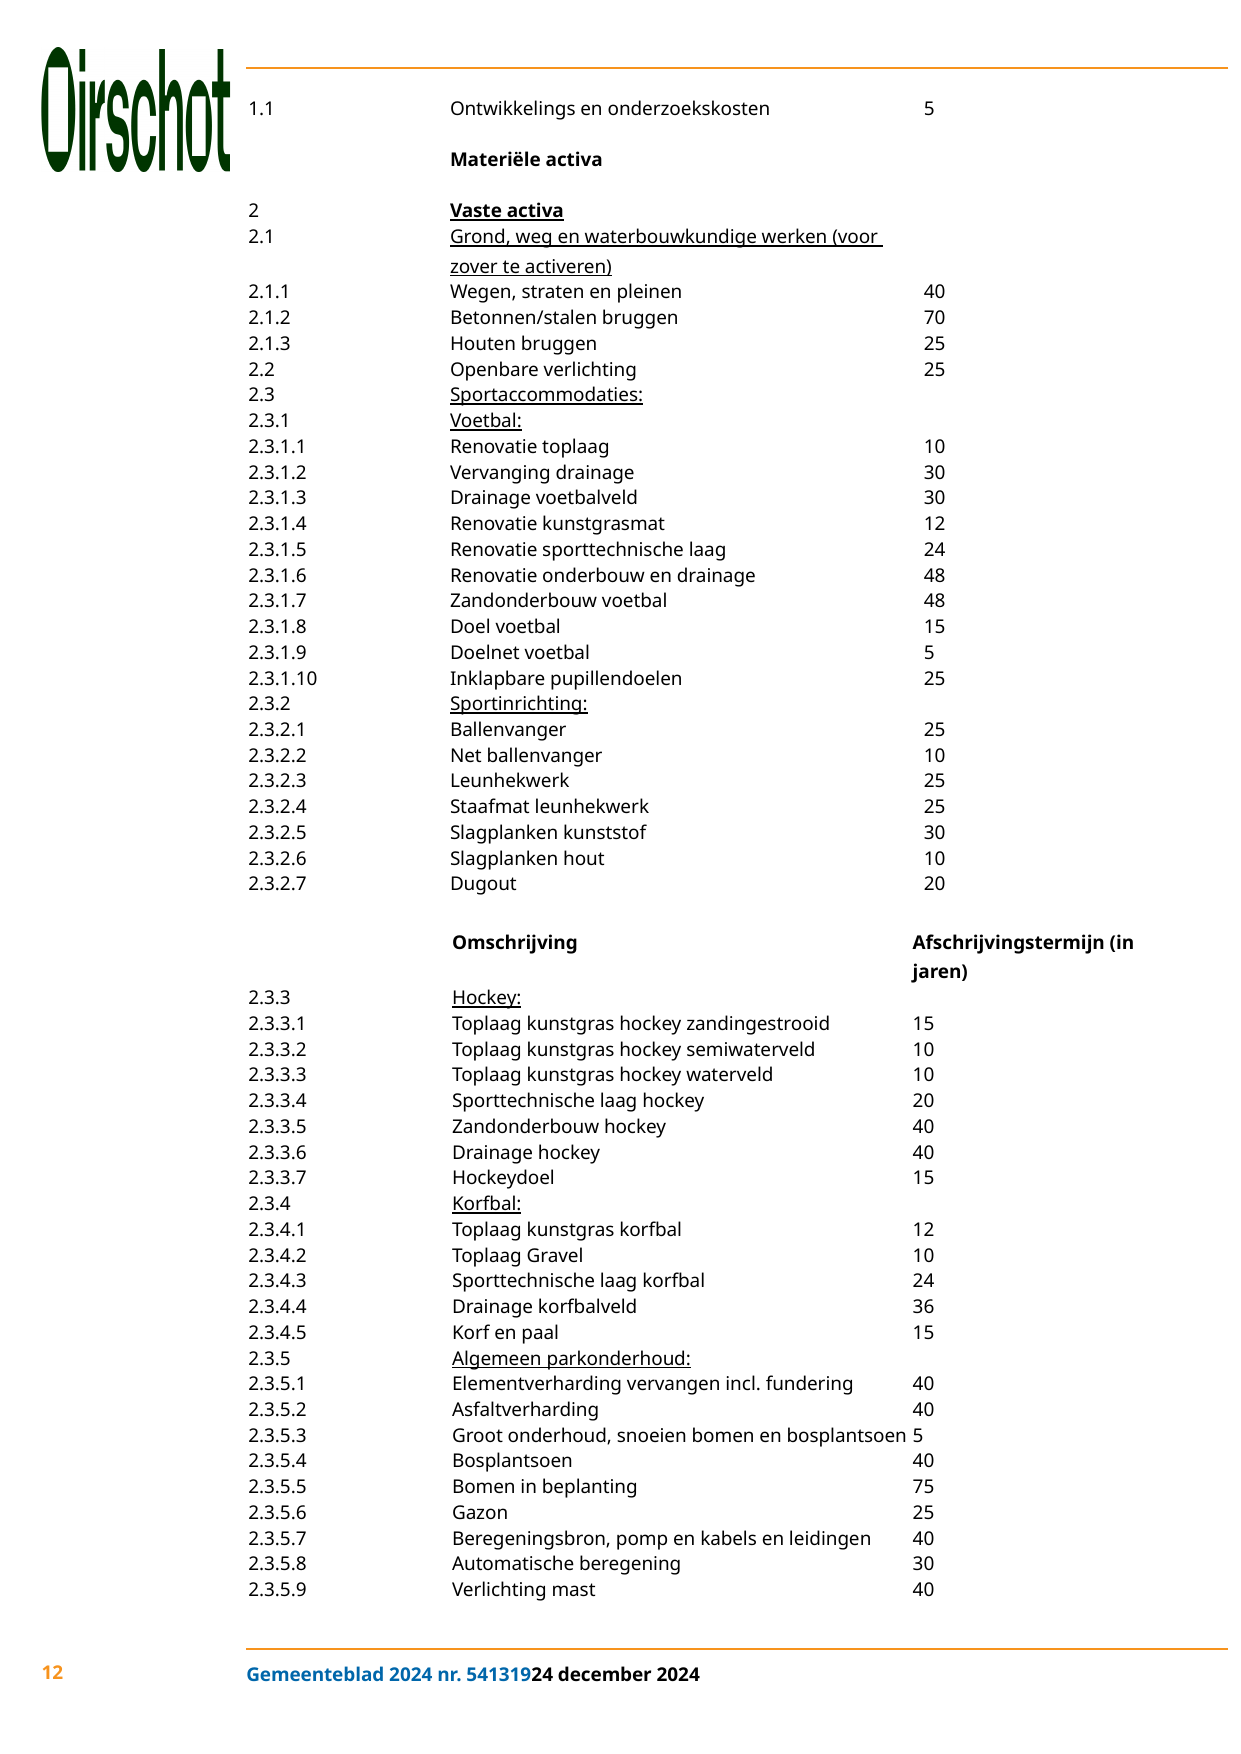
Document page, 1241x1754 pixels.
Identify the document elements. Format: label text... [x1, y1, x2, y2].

table_cell 2.3.3 [248, 985, 452, 1010]
table_cell 2.3.2.3 [248, 768, 450, 793]
table_cell Renovatie onderbouw en drainage [450, 562, 923, 587]
table_cell 24 [913, 1268, 1152, 1293]
table_cell 25 [924, 716, 1152, 742]
table_cell 2 [248, 198, 450, 223]
table_cell [924, 146, 1152, 172]
table_cell 25 [924, 665, 1152, 690]
table_cell 2.3.4.2 [248, 1242, 452, 1267]
table_cell Toplaag Gravel [452, 1242, 912, 1267]
table_cell 2.3.3.4 [248, 1088, 452, 1113]
table_cell 40 [913, 1448, 1152, 1473]
table_cell 2.3.5.9 [248, 1576, 452, 1602]
table_cell Doelnet voetbal [450, 639, 923, 665]
table_cell 2.3.3.6 [248, 1139, 452, 1164]
table_cell Gazon [452, 1499, 912, 1525]
table_cell Toplaag kunstgras hockey semiwaterveld [452, 1036, 912, 1062]
table_cell 2.3.4.3 [248, 1268, 452, 1293]
table_cell 30 [924, 459, 1152, 484]
table_cell Ontwikkelings en onderzoekskosten [450, 95, 923, 121]
table_cell 2.3.3.1 [248, 1010, 452, 1036]
table_cell 10 [924, 742, 1152, 768]
table_cell Net ballenvanger [450, 742, 923, 768]
table_cell 2.3.4 [248, 1190, 452, 1216]
table_cell Groot onderhoud, snoeien bomen en bosplantsoen [452, 1422, 912, 1448]
table_header Omschrijving [452, 929, 912, 984]
table_cell 2.3.3.5 [248, 1113, 452, 1139]
table_cell [450, 172, 923, 198]
table_cell 24 [924, 536, 1152, 562]
table_header Afschrijvingstermijn (in jaren) [913, 929, 1152, 984]
table_cell 2.3.1.6 [248, 562, 450, 587]
table_cell Bosplantsoen [452, 1448, 912, 1473]
table_cell 2.3.1.7 [248, 588, 450, 613]
table_cell Korf en paal [452, 1319, 912, 1345]
table_cell 1.1 [248, 95, 450, 121]
table_cell [924, 408, 1152, 433]
table_cell Staafmat leunhekwerk [450, 793, 923, 819]
table_cell 40 [913, 1396, 1152, 1422]
table_cell 2.3.2.7 [248, 871, 450, 896]
table_cell 5 [924, 639, 1152, 665]
table_cell 2.1 [248, 224, 450, 279]
table_cell 75 [913, 1473, 1152, 1499]
table_header [248, 929, 452, 984]
table_cell 20 [913, 1088, 1152, 1113]
table_cell 25 [924, 768, 1152, 793]
table_cell Toplaag kunstgras korfbal [452, 1216, 912, 1242]
table_cell 2.3.2.5 [248, 819, 450, 845]
table_cell [913, 985, 1152, 1010]
table_cell 25 [924, 793, 1152, 819]
table_cell Drainage voetbalveld [450, 485, 923, 510]
table_cell Vervanging drainage [450, 459, 923, 484]
table_cell 48 [924, 562, 1152, 587]
table_cell 2.3 [248, 382, 450, 407]
table_cell 2.3.5.5 [248, 1473, 452, 1499]
table_cell 10 [924, 433, 1152, 459]
table_cell 25 [924, 330, 1152, 356]
table_cell Wegen, straten en pleinen [450, 279, 923, 304]
table_cell 15 [924, 613, 1152, 639]
table_cell 2.3.5.8 [248, 1551, 452, 1576]
table_cell Renovatie toplaag [450, 433, 923, 459]
table_cell 2.1.2 [248, 305, 450, 330]
table_cell 20 [924, 871, 1152, 896]
table_cell 2.3.5.3 [248, 1422, 452, 1448]
table_cell 15 [913, 1010, 1152, 1036]
table_cell Doel voetbal [450, 613, 923, 639]
table_cell Zandonderbouw hockey [452, 1113, 912, 1139]
table_cell Zandonderbouw voetbal [450, 588, 923, 613]
table_cell Inklapbare pupillendoelen [450, 665, 923, 690]
table_cell 10 [913, 1062, 1152, 1087]
table_cell 2.2 [248, 356, 450, 382]
table_cell [913, 1190, 1152, 1216]
table_cell Grond, weg en waterbouwkundige werken (voor zover te activeren) [450, 224, 923, 279]
table_cell [924, 121, 1152, 146]
table_cell Sporttechnische laag korfbal [452, 1268, 912, 1293]
table_cell 25 [913, 1499, 1152, 1525]
table_cell 30 [924, 485, 1152, 510]
table_cell 2.3.3.3 [248, 1062, 452, 1087]
table_cell 2.3.1.1 [248, 433, 450, 459]
table_cell 2.3.4.5 [248, 1319, 452, 1345]
table_cell Sporttechnische laag hockey [452, 1088, 912, 1113]
table_cell Vaste activa [450, 198, 923, 223]
table_cell [248, 146, 450, 172]
table_cell Slagplanken hout [450, 845, 923, 871]
table_cell 12 [924, 510, 1152, 536]
table_cell Hockey: [452, 985, 912, 1010]
table_cell 2.3.5.2 [248, 1396, 452, 1422]
table_cell 2.3.4.4 [248, 1293, 452, 1319]
table_cell [924, 690, 1152, 716]
table_cell [924, 172, 1152, 198]
table_cell 2.3.1 [248, 408, 450, 433]
table_cell Elementverharding vervangen incl. fundering [452, 1370, 912, 1396]
table_cell 70 [924, 305, 1152, 330]
table_cell Slagplanken kunststof [450, 819, 923, 845]
table_cell Dugout [450, 871, 923, 896]
table_cell Hockeydoel [452, 1165, 912, 1190]
table_cell 2.3.4.1 [248, 1216, 452, 1242]
table_cell [450, 121, 923, 146]
table_cell 40 [913, 1576, 1152, 1602]
table_cell Sportinrichting: [450, 690, 923, 716]
table_cell Beregeningsbron, pomp en kabels en leidingen [452, 1525, 912, 1551]
table_cell Korfbal: [452, 1190, 912, 1216]
table_cell 2.3.5.6 [248, 1499, 452, 1525]
table_cell 2.3.2.2 [248, 742, 450, 768]
table_cell 40 [913, 1113, 1152, 1139]
table_cell Renovatie kunstgrasmat [450, 510, 923, 536]
table_cell 5 [924, 95, 1152, 121]
table_cell Verlichting mast [452, 1576, 912, 1602]
table_cell 2.3.5.7 [248, 1525, 452, 1551]
table_cell 2.3.1.10 [248, 665, 450, 690]
table_cell Toplaag kunstgras hockey waterveld [452, 1062, 912, 1087]
table_cell 2.3.1.4 [248, 510, 450, 536]
table_cell 5 [913, 1422, 1152, 1448]
table_cell [924, 224, 1152, 279]
table_cell Renovatie sporttechnische laag [450, 536, 923, 562]
table_cell Automatische beregening [452, 1551, 912, 1576]
table_cell Sportaccommodaties: [450, 382, 923, 407]
table_cell Voetbal: [450, 408, 923, 433]
table_cell 40 [913, 1370, 1152, 1396]
table_cell Drainage hockey [452, 1139, 912, 1164]
table_cell 36 [913, 1293, 1152, 1319]
table_cell 2.3.5.4 [248, 1448, 452, 1473]
table_cell 40 [913, 1525, 1152, 1551]
table_cell 48 [924, 588, 1152, 613]
table_cell 2.3.3.7 [248, 1165, 452, 1190]
table_cell [924, 198, 1152, 223]
table_cell Materiële activa [450, 146, 923, 172]
table_cell 2.3.1.9 [248, 639, 450, 665]
table_cell 30 [924, 819, 1152, 845]
table_cell Betonnen/stalen bruggen [450, 305, 923, 330]
table_cell Bomen in beplanting [452, 1473, 912, 1499]
table_cell 2.3.5 [248, 1345, 452, 1370]
table_cell 2.3.2.1 [248, 716, 450, 742]
table_cell 2.3.5.1 [248, 1370, 452, 1396]
table_cell Houten bruggen [450, 330, 923, 356]
table_cell 2.3.2.6 [248, 845, 450, 871]
table_cell 15 [913, 1165, 1152, 1190]
table_cell 2.3.1.8 [248, 613, 450, 639]
table_cell 2.3.3.2 [248, 1036, 452, 1062]
table_cell Algemeen parkonderhoud: [452, 1345, 912, 1370]
table_cell 2.1.3 [248, 330, 450, 356]
table_cell 2.1.1 [248, 279, 450, 304]
table_cell 10 [913, 1036, 1152, 1062]
table_cell Ballenvanger [450, 716, 923, 742]
table_cell 10 [924, 845, 1152, 871]
table_cell 10 [913, 1242, 1152, 1267]
table_cell 15 [913, 1319, 1152, 1345]
table_cell 2.3.2 [248, 690, 450, 716]
table_cell [248, 121, 450, 146]
table_cell 2.3.1.5 [248, 536, 450, 562]
table_cell Toplaag kunstgras hockey zandingestrooid [452, 1010, 912, 1036]
table_cell Drainage korfbalveld [452, 1293, 912, 1319]
picture [41, 47, 231, 172]
table_cell 2.3.1.2 [248, 459, 450, 484]
table_cell 2.3.2.4 [248, 793, 450, 819]
table_cell 2.3.1.3 [248, 485, 450, 510]
table_cell 40 [924, 279, 1152, 304]
table_cell Leunhekwerk [450, 768, 923, 793]
table_cell 30 [913, 1551, 1152, 1576]
table_cell Openbare verlichting [450, 356, 923, 382]
table_cell 12 [913, 1216, 1152, 1242]
table_cell [248, 172, 450, 198]
table_cell 40 [913, 1139, 1152, 1164]
table_cell Asfaltverharding [452, 1396, 912, 1422]
table_cell [913, 1345, 1152, 1370]
table_cell [924, 382, 1152, 407]
table_cell 25 [924, 356, 1152, 382]
